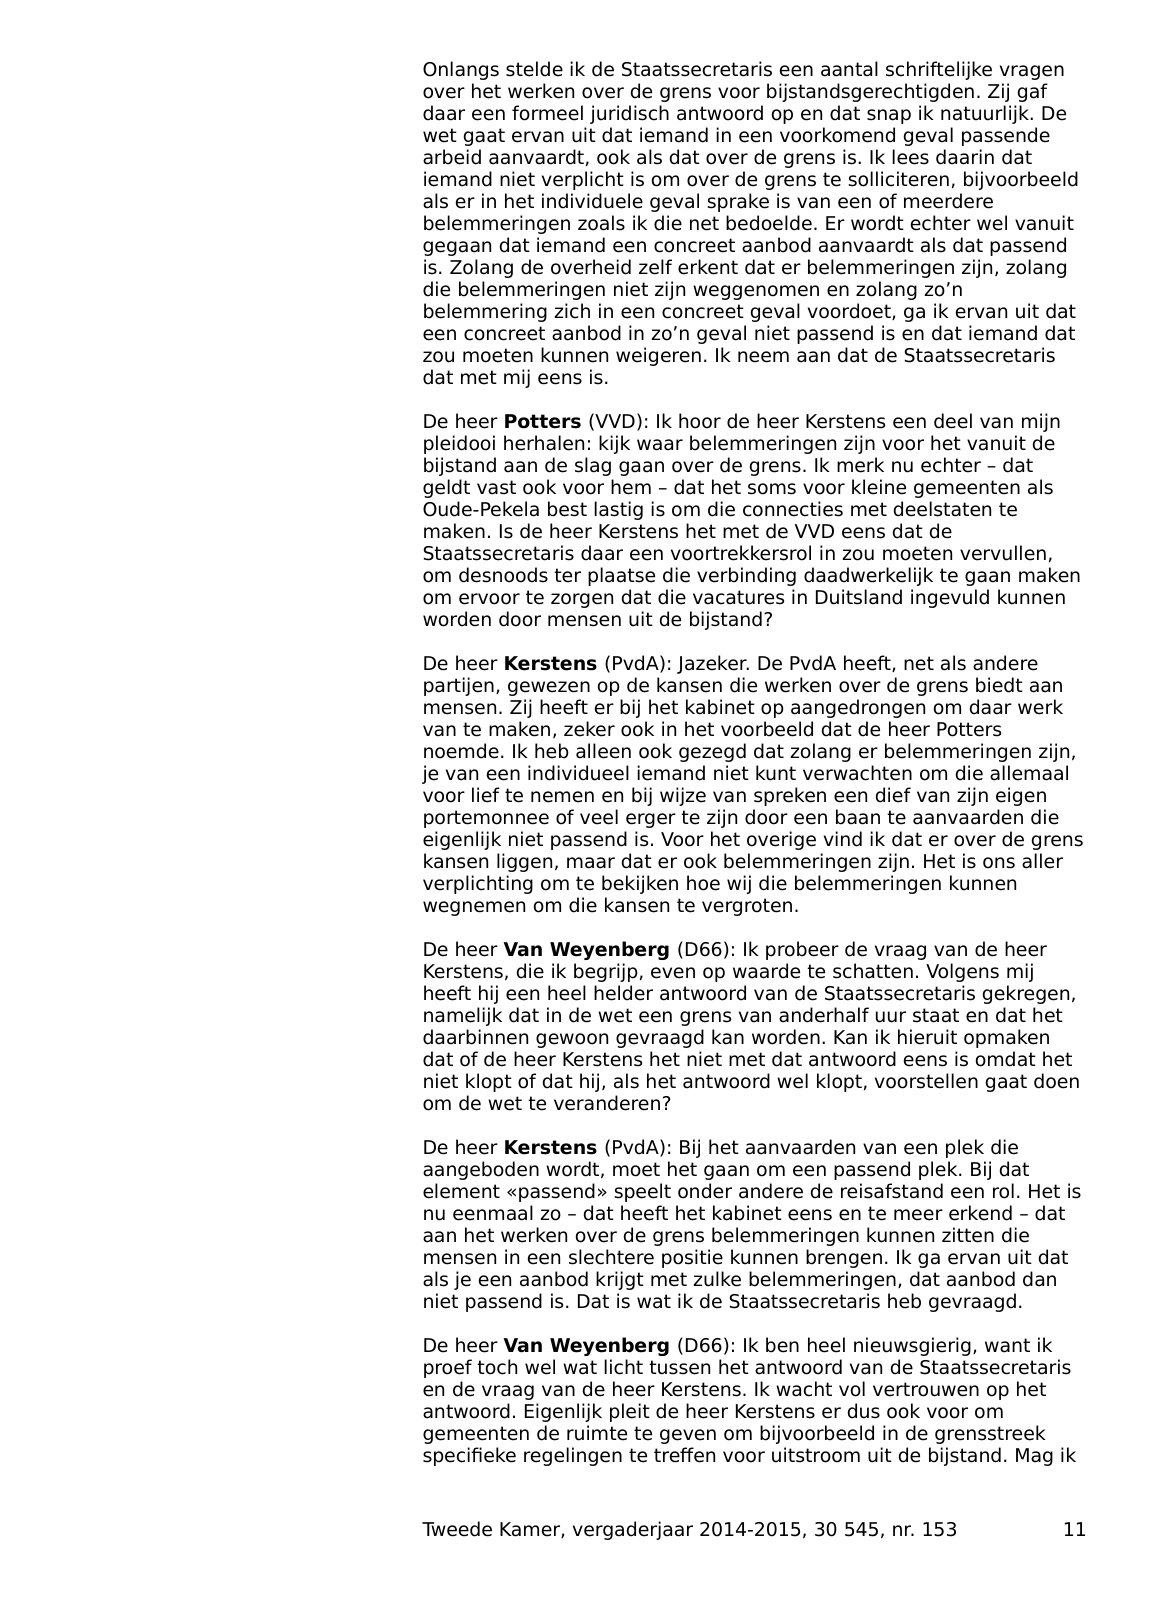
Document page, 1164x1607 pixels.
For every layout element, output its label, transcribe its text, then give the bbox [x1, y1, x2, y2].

text De heer Kerstens (PvdA): Bij het aanvaarden van een plek die aangeboden wordt, moet het gaan om een passend plek. Bij dat element «passend» speelt onder andere de reisafstand een rol. Het is nu eenmaal zo – dat heeft het kabinet eens en te meer erkend – dat aan het werken over de grens belemmeringen kunnen zitten die mensen in een slechtere positie kunnen brengen. Ik ga ervan uit dat als je een aanbod krijgt met zulke belemmeringen, dat aanbod dan niet passend is. Dat is wat ik de Staatssecretaris heb gevraagd. [422, 1137, 1087, 1313]
text De heer Potters (VVD): Ik hoor de heer Kerstens een deel van mijn pleidooi herhalen: kijk waar belemmeringen zijn voor het vanuit de bijstand aan de slag gaan over de grens. Ik merk nu echter – dat geldt vast ook voor hem – dat het soms voor kleine gemeenten als Oude-Pekela best lastig is om die connecties met deelstaten te maken. Is de heer Kerstens het met de VVD eens dat de Staatssecretaris daar een voortrekkersrol in zou moeten vervullen, om desnoods ter plaatse die verbinding daadwerkelijk te gaan maken om ervoor te zorgen dat die vacatures in Duitsland ingevuld kunnen worden door mensen uit de bijstand? [422, 411, 1087, 631]
text De heer Van Weyenberg (D66): Ik probeer de vraag van de heer Kerstens, die ik begrijp, even op waarde te schatten. Volgens mij heeft hij een heel helder antwoord van de Staatssecretaris gekregen, namelijk dat in de wet een grens van anderhalf uur staat en dat het daarbinnen gewoon gevraagd kan worden. Kan ik hieruit opmaken dat of de heer Kerstens het niet met dat antwoord eens is omdat het niet klopt of dat hij, als het antwoord wel klopt, voorstellen gaat doen om de wet te veranderen? [422, 939, 1087, 1115]
text Onlangs stelde ik de Staatssecretaris een aantal schriftelijke vragen over het werken over de grens voor bijstandsgerechtigden. Zij gaf daar een formeel juridisch antwoord op en dat snap ik natuurlijk. De wet gaat ervan uit dat iemand in een voorkomend geval passende arbeid aanvaardt, ook als dat over de grens is. Ik lees daarin dat iemand niet verplicht is om over de grens te solliciteren, bijvoorbeeld als er in het individuele geval sprake is van een of meerdere belemmeringen zoals ik die net bedoelde. Er wordt echter wel vanuit gegaan dat iemand een concreet aanbod aanvaardt als dat passend is. Zolang de overheid zelf erkent dat er belemmeringen zijn, zolang die belemmeringen niet zijn weggenomen en zolang zo’n belemmering zich in een concreet geval voordoet, ga ik ervan uit dat een concreet aanbod in zo’n geval niet passend is en dat iemand dat zou moeten kunnen weigeren. Ik neem aan dat de Staatssecretaris dat met mij eens is. [422, 59, 1087, 389]
text De heer Kerstens (PvdA): Jazeker. De PvdA heeft, net als andere partijen, gewezen op de kansen die werken over de grens biedt aan mensen. Zij heeft er bij het kabinet op aangedrongen om daar werk van te maken, zeker ook in het voorbeeld dat de heer Potters noemde. Ik heb alleen ook gezegd dat zolang er belemmeringen zijn, je van een individueel iemand niet kunt verwachten om die allemaal voor lief te nemen en bij wijze van spreken een dief van zijn eigen portemonnee of veel erger te zijn door een baan te aanvaarden die eigenlijk niet passend is. Voor het overige vind ik dat er over de grens kansen liggen, maar dat er ook belemmeringen zijn. Het is ons aller verplichting om te bekijken hoe wij die belemmeringen kunnen wegnemen om die kansen te vergroten. [422, 653, 1087, 917]
text De heer Van Weyenberg (D66): Ik ben heel nieuwsgierig, want ik proef toch wel wat licht tussen het antwoord van de Staatssecretaris en de vraag van de heer Kerstens. Ik wacht vol vertrouwen op het antwoord. Eigenlijk pleit de heer Kerstens er dus ook voor om gemeenten de ruimte te geven om bijvoorbeeld in de grensstreek specifieke regelingen te treffen voor uitstroom uit de bijstand. Mag ik [422, 1335, 1087, 1467]
